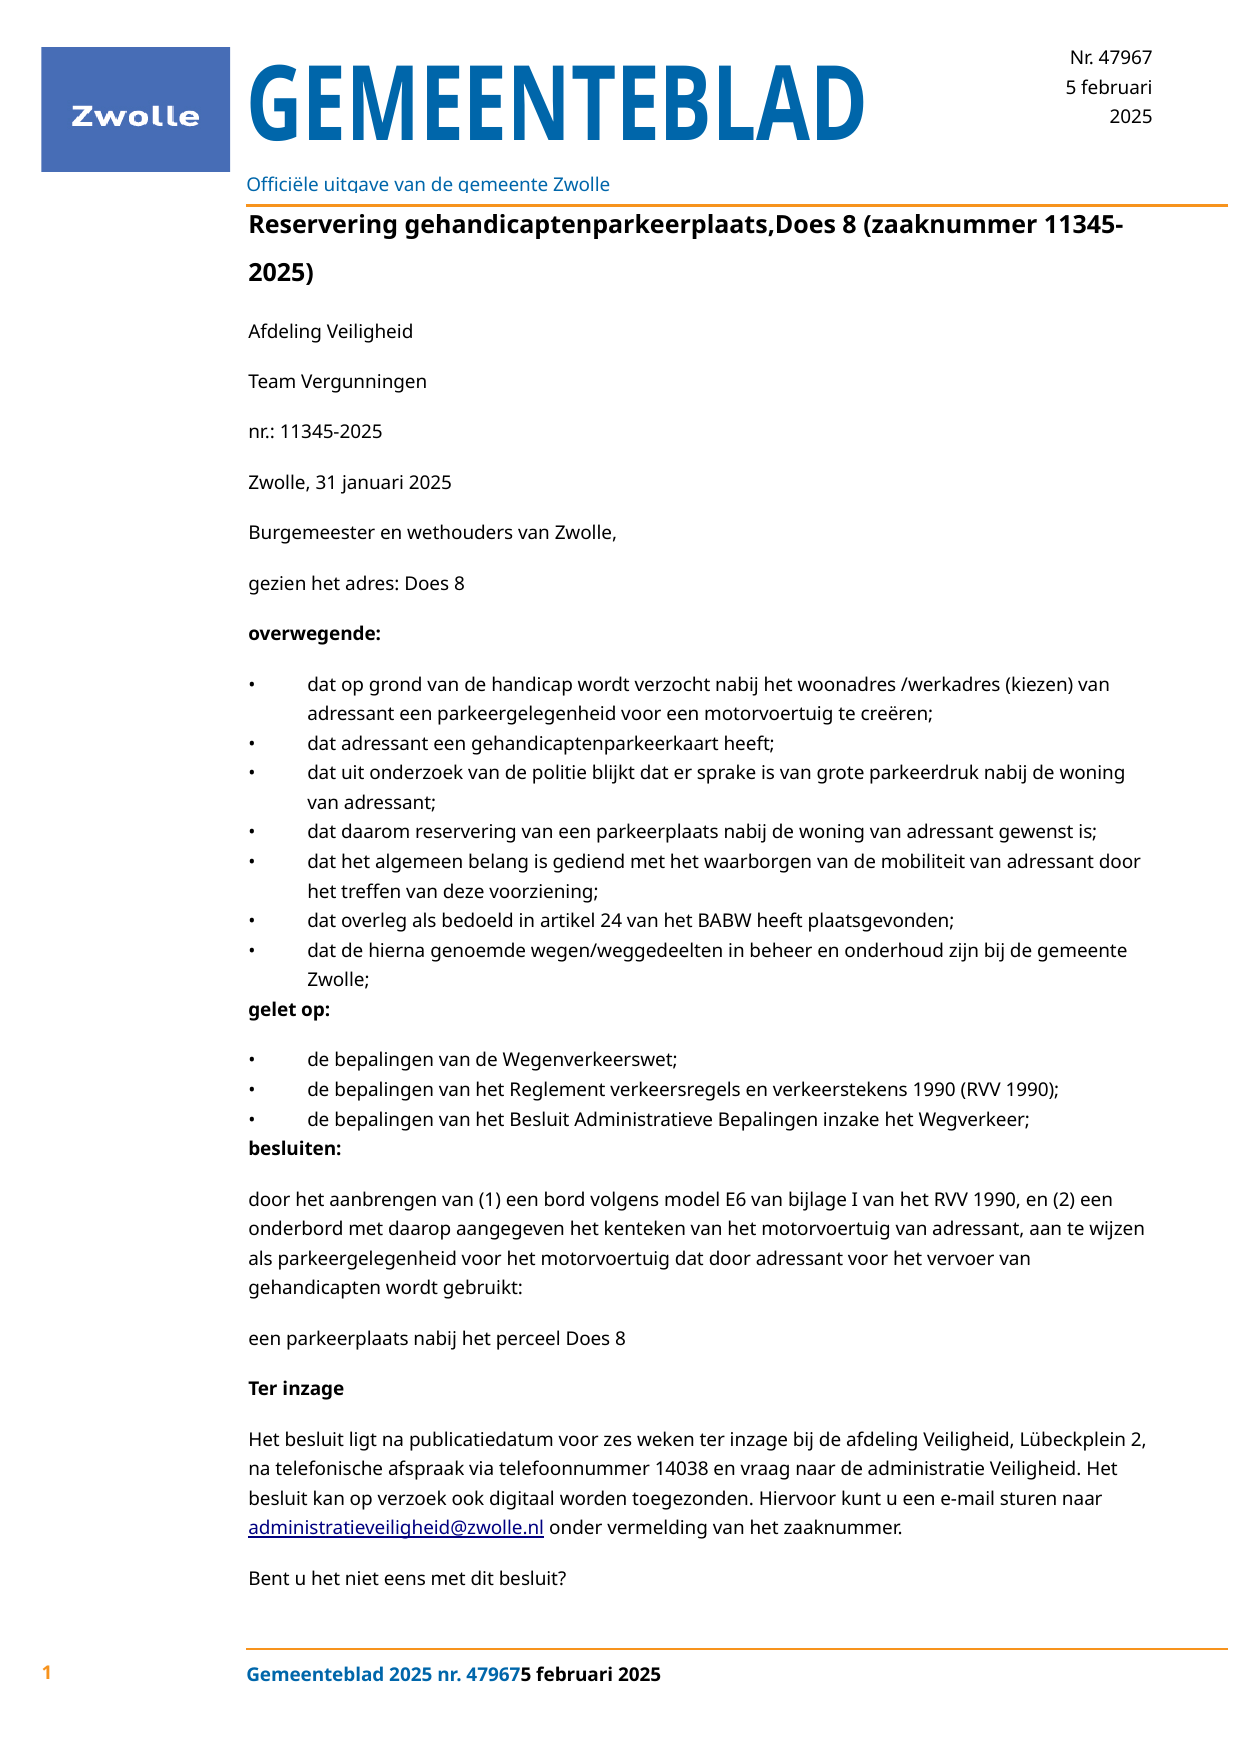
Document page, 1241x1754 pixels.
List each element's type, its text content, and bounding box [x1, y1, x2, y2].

list dat uit onderzoek van de politie blijkt dat er sprake is van grote parkeerdruk nabij de woning van adressant; [248, 759, 1152, 815]
text Afdeling Veiligheid [248, 318, 1152, 344]
text Ter inzage [248, 1375, 1152, 1401]
text overwegende: [248, 620, 1152, 646]
list dat overleg als bedoeld in artikel 24 van het BABW heeft plaatsgevonden; [248, 907, 1152, 933]
text een parkeerplaats nabij het perceel Does 8 [248, 1325, 1152, 1351]
list de bepalingen van het Reglement verkeersregels en verkeerstekens 1990 (RVV 1990); [248, 1076, 1152, 1102]
list dat daarom reservering van een parkeerplaats nabij de woning van adressant gewenst is; [248, 819, 1152, 844]
text nr.: 11345-2025 [248, 419, 1152, 444]
list dat de hierna genoemde wegen/weggedeelten in beheer en onderhoud zijn bij de gemeente Zwolle; [248, 937, 1152, 992]
list dat adressant een gehandicaptenparkeerkaart heeft; [248, 730, 1152, 756]
text Bent u het niet eens met dit besluit? [248, 1565, 1152, 1591]
text Zwolle, 31 januari 2025 [248, 469, 1152, 495]
text Burgemeester en wethouders van Zwolle, [248, 519, 1152, 545]
list dat het algemeen belang is gediend met het waarborgen van de mobiliteit van adressant door het treffen van deze voorziening; [248, 848, 1152, 904]
picture [41, 47, 231, 172]
text gelet op: [248, 996, 1152, 1022]
list dat op grond van de handicap wordt verzocht nabij het woonadres /werkadres (kiezen) van adressant een parkeergelegenheid voor een motorvoertuig te creëren; [248, 671, 1152, 726]
text Reservering gehandicaptenparkeerplaats,Does 8 (zaaknummer 11345-2025) [248, 207, 1152, 288]
text door het aanbrengen van (1) een bord volgens model E6 van bijlage I van het RVV 1990, en (2) een onderbord met daarop aangegeven het kenteken van het motorvoertuig van adressant, aan te wijzen als parkeergelegenheid voor het motorvoertuig dat door adressant voor het vervoer van gehandicapten wordt gebruikt: [248, 1186, 1152, 1300]
text Het besluit ligt na publicatiedatum voor zes weken ter inzage bij de afdeling Veiligheid, Lübeckplein 2, na telefonische afspraak via telefoonnummer 14038 en vraag naar de administratie Veiligheid. Het besluit kan op verzoek ook digitaal worden toegezonden. Hiervoor kunt u een e-mail sturen naar administratieveiligheid@zwolle.nl onder vermelding van het zaaknummer. [248, 1426, 1152, 1540]
list de bepalingen van de Wegenverkeerswet; [248, 1047, 1152, 1072]
text gezien het adres: Does 8 [248, 570, 1152, 596]
text besluiten: [248, 1135, 1152, 1161]
text Team Vergunningen [248, 368, 1152, 394]
list de bepalingen van het Besluit Administratieve Bepalingen inzake het Wegverkeer; [248, 1106, 1152, 1132]
